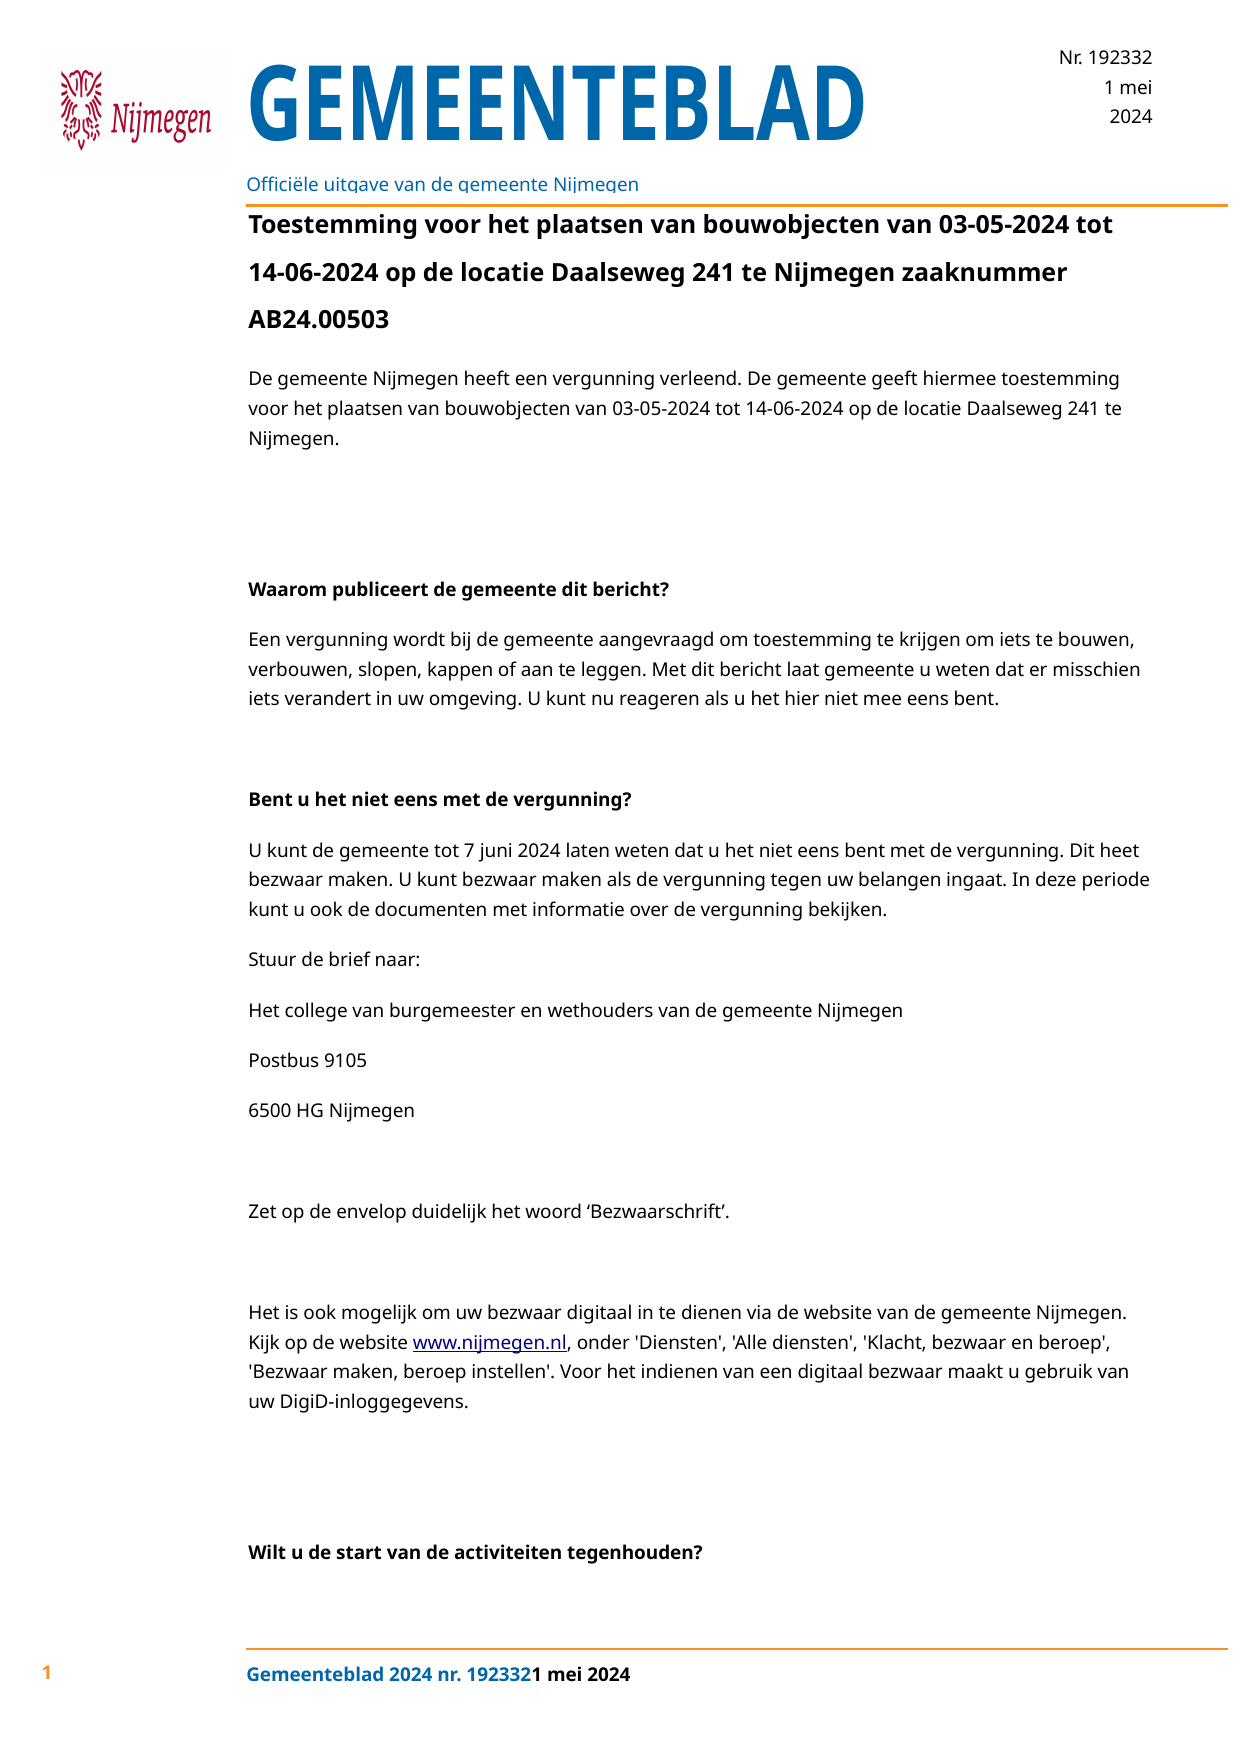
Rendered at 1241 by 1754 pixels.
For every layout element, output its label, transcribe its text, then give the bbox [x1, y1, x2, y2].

text Toestemming voor het plaatsen van bouwobjecten van 03-05-2024 tot 14-06-2024 op de locatie Daalseweg 241 te Nijmegen zaaknummer AB24.00503 [248, 207, 1152, 336]
text Stuur de brief naar: [248, 946, 1152, 972]
picture [41, 47, 231, 172]
text Zet op de envelop duidelijk het woord ‘Bezwaarschrift’. [248, 1198, 1152, 1224]
text Bent u het niet eens met de vergunning? [248, 786, 1152, 812]
text 6500 HG Nijmegen [248, 1098, 1152, 1123]
text Een vergunning wordt bij de gemeente aangevraagd om toestemming te krijgen om iets te bouwen, verbouwen, slopen, kappen of aan te leggen. Met dit bericht laat gemeente u weten dat er misschien iets verandert in uw omgeving. U kunt nu reageren als u het hier niet mee eens bent. [248, 626, 1152, 711]
text Wilt u de start van de activiteiten tegenhouden? [248, 1539, 1152, 1565]
text Waarom publiceert de gemeente dit bericht? [248, 576, 1152, 602]
text Postbus 9105 [248, 1047, 1152, 1073]
text De gemeente Nijmegen heeft een vergunning verleend. De gemeente geeft hiermee toestemming voor het plaatsen van bouwobjecten van 03-05-2024 tot 14-06-2024 op de locatie Daalseweg 241 te Nijmegen. [248, 366, 1152, 450]
text Het is ook mogelijk om uw bezwaar digitaal in te dienen via de website van de gemeente Nijmegen. Kijk op de website www.nijmegen.nl, onder 'Diensten', 'Alle diensten', 'Klacht, bezwaar en beroep', 'Bezwaar maken, beroep instellen'. Voor het indienen van een digitaal bezwaar maakt u gebruik van uw DigiD-inloggegevens. [248, 1299, 1152, 1414]
text Het college van burgemeester en wethouders van de gemeente Nijmegen [248, 997, 1152, 1022]
text U kunt de gemeente tot 7 juni 2024 laten weten dat u het niet eens bent met de vergunning. Dit heet bezwaar maken. U kunt bezwaar maken als de vergunning tegen uw belangen ingaat. In deze periode kunt u ook de documenten met informatie over de vergunning bekijken. [248, 837, 1152, 922]
